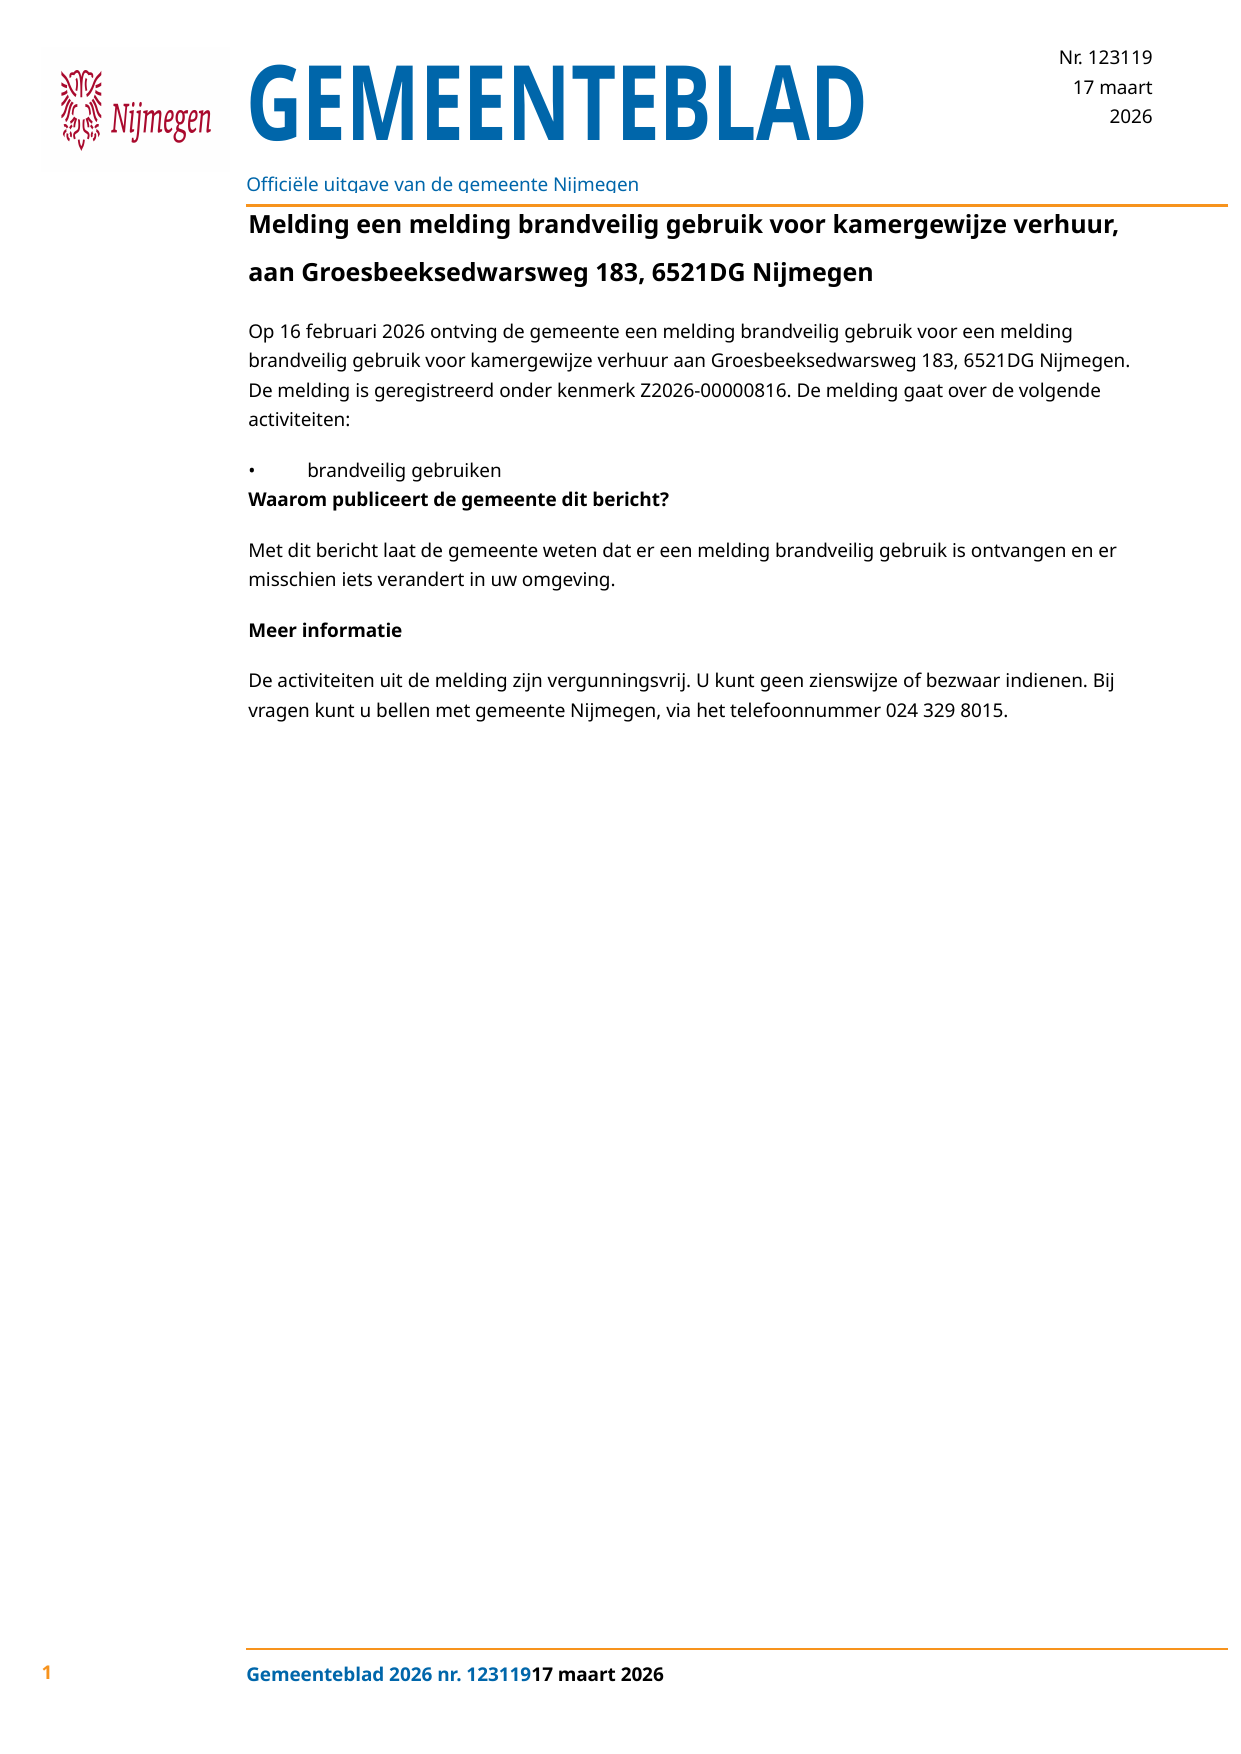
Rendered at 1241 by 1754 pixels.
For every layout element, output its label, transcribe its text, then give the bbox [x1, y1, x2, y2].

list brandveilig gebruiken [248, 457, 1152, 483]
text Op 16 februari 2026 ontving de gemeente een melding brandveilig gebruik voor een melding brandveilig gebruik voor kamergewijze verhuur aan Groesbeeksedwarsweg 183, 6521DG Nijmegen. De melding is geregistreerd onder kenmerk Z2026-00000816. De melding gaat over de volgende activiteiten: [248, 318, 1152, 432]
text Waarom publiceert de gemeente dit bericht? [248, 487, 1152, 512]
picture [41, 47, 231, 172]
text Meer informatie [248, 617, 1152, 643]
text Melding een melding brandveilig gebruik voor kamergewijze verhuur, aan Groesbeeksedwarsweg 183, 6521DG Nijmegen [248, 207, 1152, 288]
text Met dit bericht laat de gemeente weten dat er een melding brandveilig gebruik is ontvangen en er misschien iets verandert in uw omgeving. [248, 537, 1152, 592]
text De activiteiten uit de melding zijn vergunningsvrij. U kunt geen zienswijze of bezwaar indienen. Bij vragen kunt u bellen met gemeente Nijmegen, via het telefoonnummer 024 329 8015. [248, 667, 1152, 723]
